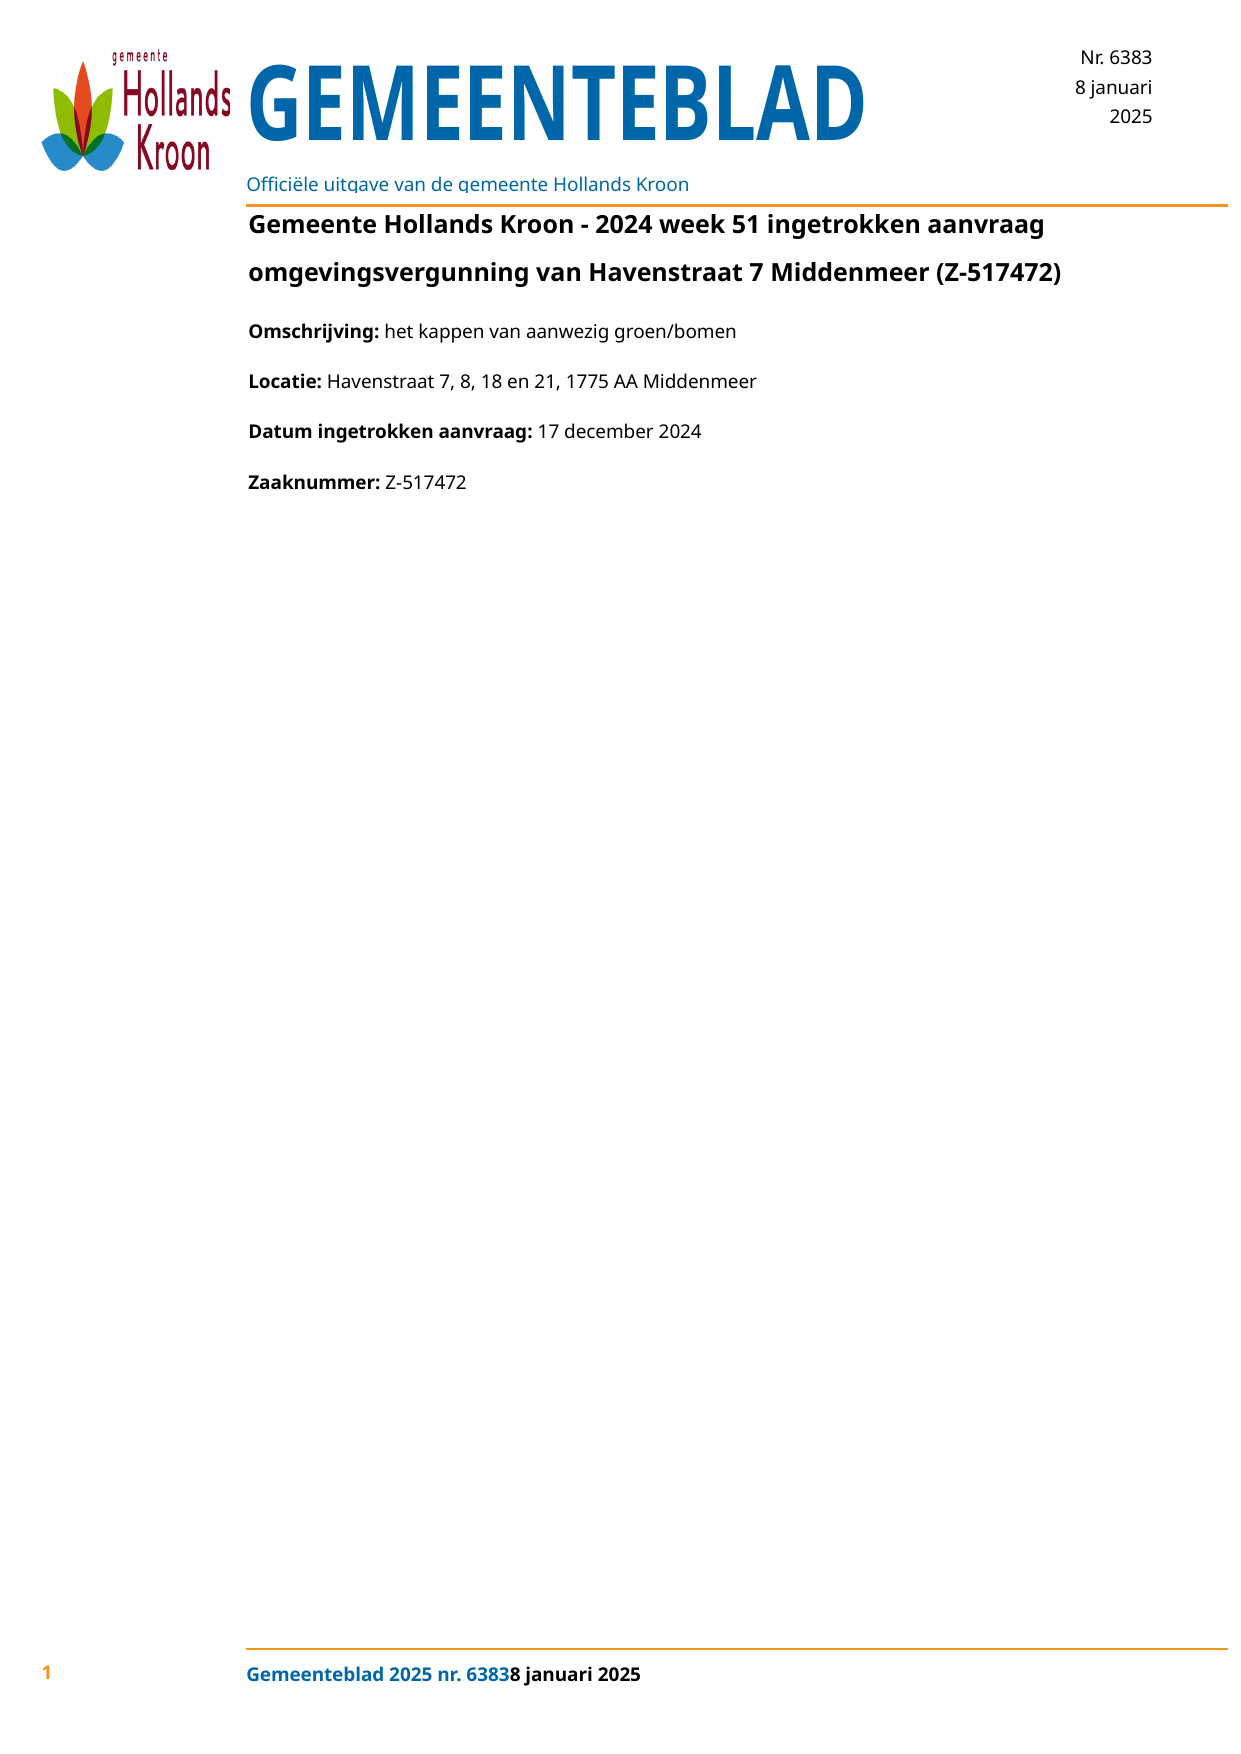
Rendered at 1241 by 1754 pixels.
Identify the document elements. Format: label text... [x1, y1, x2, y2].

text Datum ingetrokken aanvraag: 17 december 2024 [248, 419, 1152, 444]
text Locatie: Havenstraat 7, 8, 18 en 21, 1775 AA Middenmeer [248, 368, 1152, 394]
text Zaaknummer: Z-517472 [248, 469, 1152, 495]
picture [41, 47, 231, 172]
text Gemeente Hollands Kroon - 2024 week 51 ingetrokken aanvraag omgevingsvergunning van Havenstraat 7 Middenmeer (Z-517472) [248, 207, 1152, 288]
text Omschrijving: het kappen van aanwezig groen/bomen [248, 318, 1152, 344]
